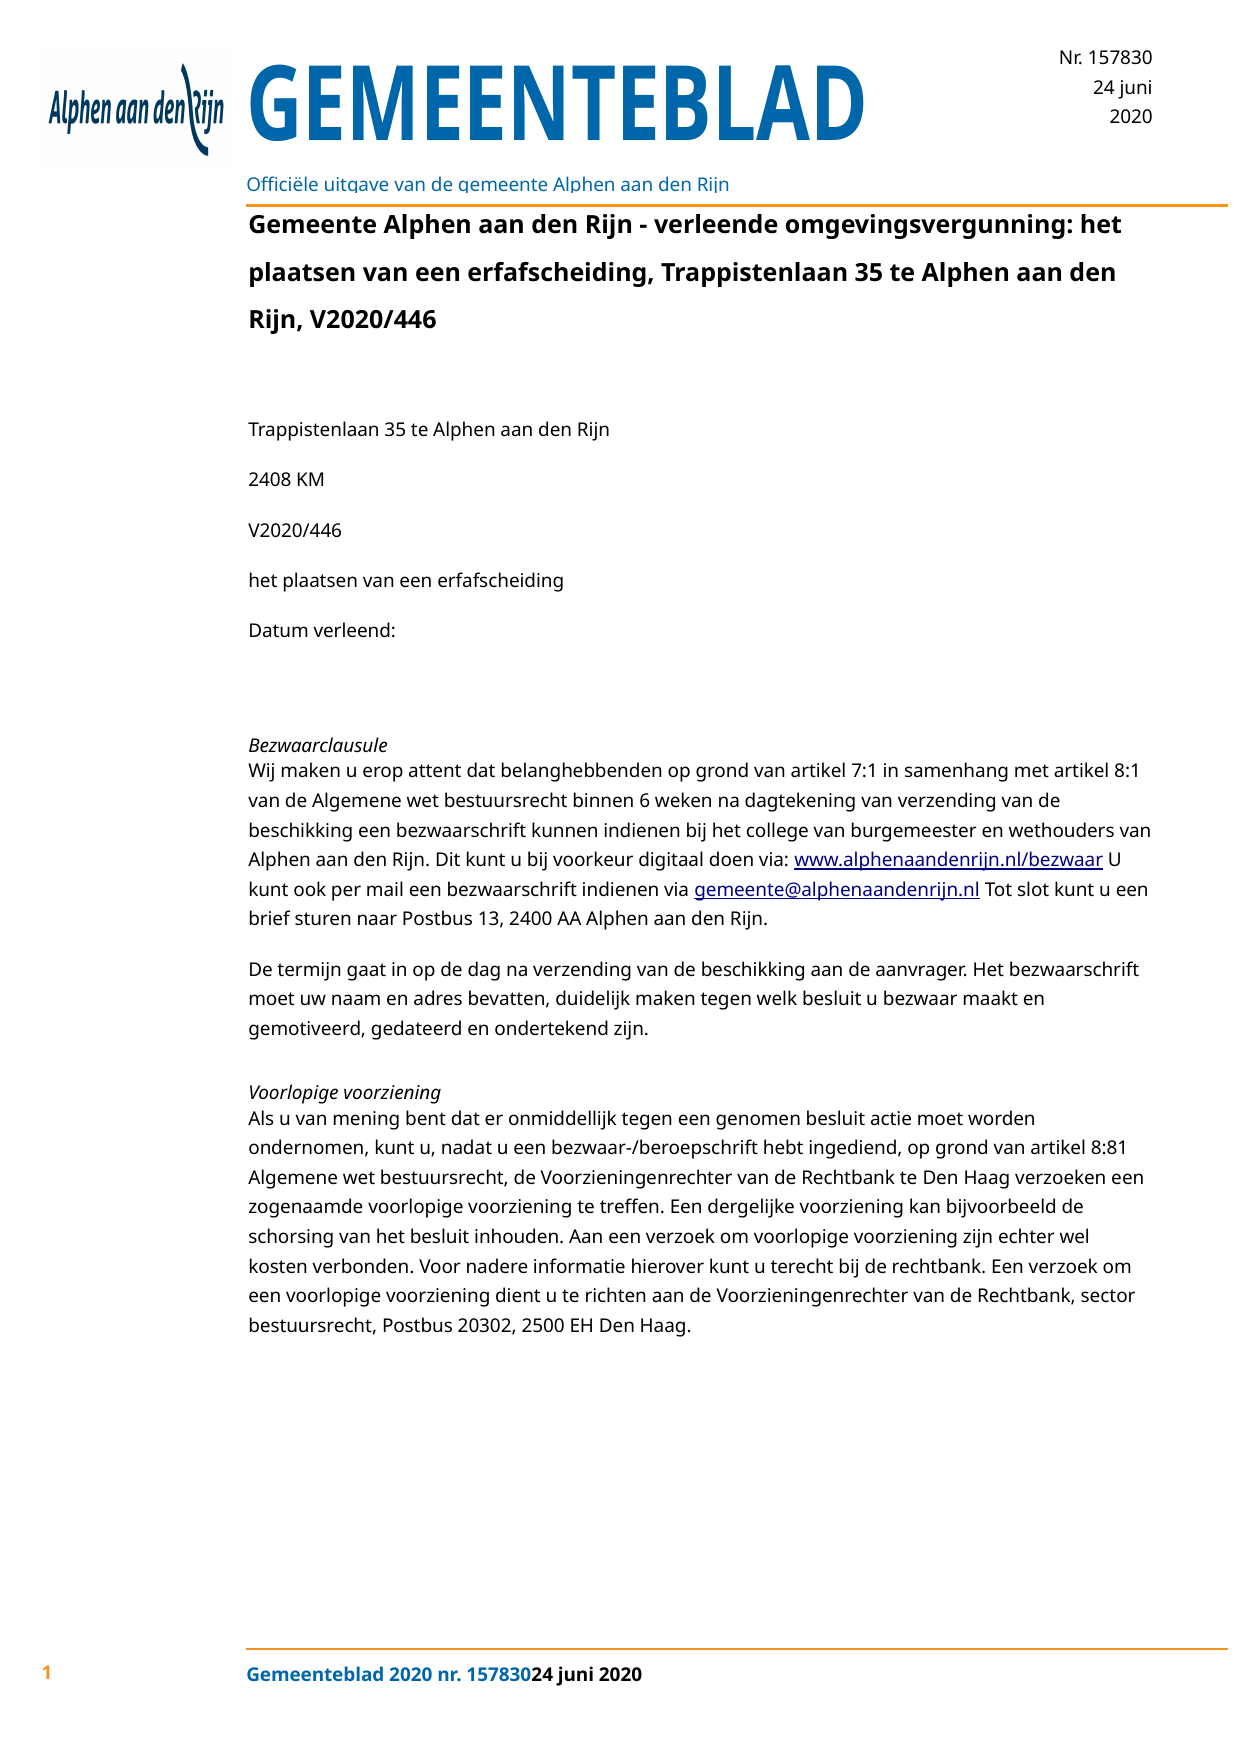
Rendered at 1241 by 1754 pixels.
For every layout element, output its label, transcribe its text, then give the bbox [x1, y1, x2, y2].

text Wij maken u erop attent dat belanghebbenden op grond van artikel 7:1 in samenhang met artikel 8:1 van de Algemene wet bestuursrecht binnen 6 weken na dagtekening van verzending van de beschikking een bezwaarschrift kunnen indienen bij het college van burgemeester en wethouders van Alphen aan den Rijn. Dit kunt u bij voorkeur digitaal doen via: www.alphenaandenrijn.nl/bezwaar U kunt ook per mail een bezwaarschrift indienen via gemeente@alphenaandenrijn.nl Tot slot kunt u een brief sturen naar Postbus 13, 2400 AA Alphen aan den Rijn. [248, 758, 1152, 931]
text Bezwaarclausule [248, 732, 1152, 758]
text Gemeente Alphen aan den Rijn - verleende omgevingsvergunning: het plaatsen van een erfafscheiding, Trappistenlaan 35 te Alphen aan den Rijn, V2020/446 [248, 207, 1152, 336]
text het plaatsen van een erfafscheiding [248, 567, 1152, 593]
text Trappistenlaan 35 te Alphen aan den Rijn [248, 416, 1152, 442]
text 2408 KM [248, 466, 1152, 492]
text Als u van mening bent dat er onmiddellijk tegen een genomen besluit actie moet worden ondernomen, kunt u, nadat u een bezwaar-/beroepschrift hebt ingediend, op grond van artikel 8:81 Algemene wet bestuursrecht, de Voorzieningenrechter van de Rechtbank te Den Haag verzoeken een zogenaamde voorlopige voorziening te treffen. Een dergelijke voorziening kan bijvoorbeeld de schorsing van het besluit inhouden. Aan een verzoek om voorlopige voorziening zijn echter wel kosten verbonden. Voor nadere informatie hierover kunt u terecht bij de rechtbank. Een verzoek om een voorlopige voorziening dient u te richten aan de Voorzieningenrechter van de Rechtbank, sector bestuursrecht, Postbus 20302, 2500 EH Den Haag. [248, 1105, 1152, 1338]
text De termijn gaat in op de dag na verzending van de beschikking aan de aanvrager. Het bezwaarschrift moet uw naam en adres bevatten, duidelijk maken tegen welk besluit u bezwaar maakt en gemotiveerd, gedateerd en ondertekend zijn. [248, 956, 1152, 1041]
text Datum verleend: [248, 618, 1152, 643]
text V2020/446 [248, 517, 1152, 542]
picture [41, 47, 231, 172]
text Voorlopige voorziening [248, 1079, 1152, 1105]
